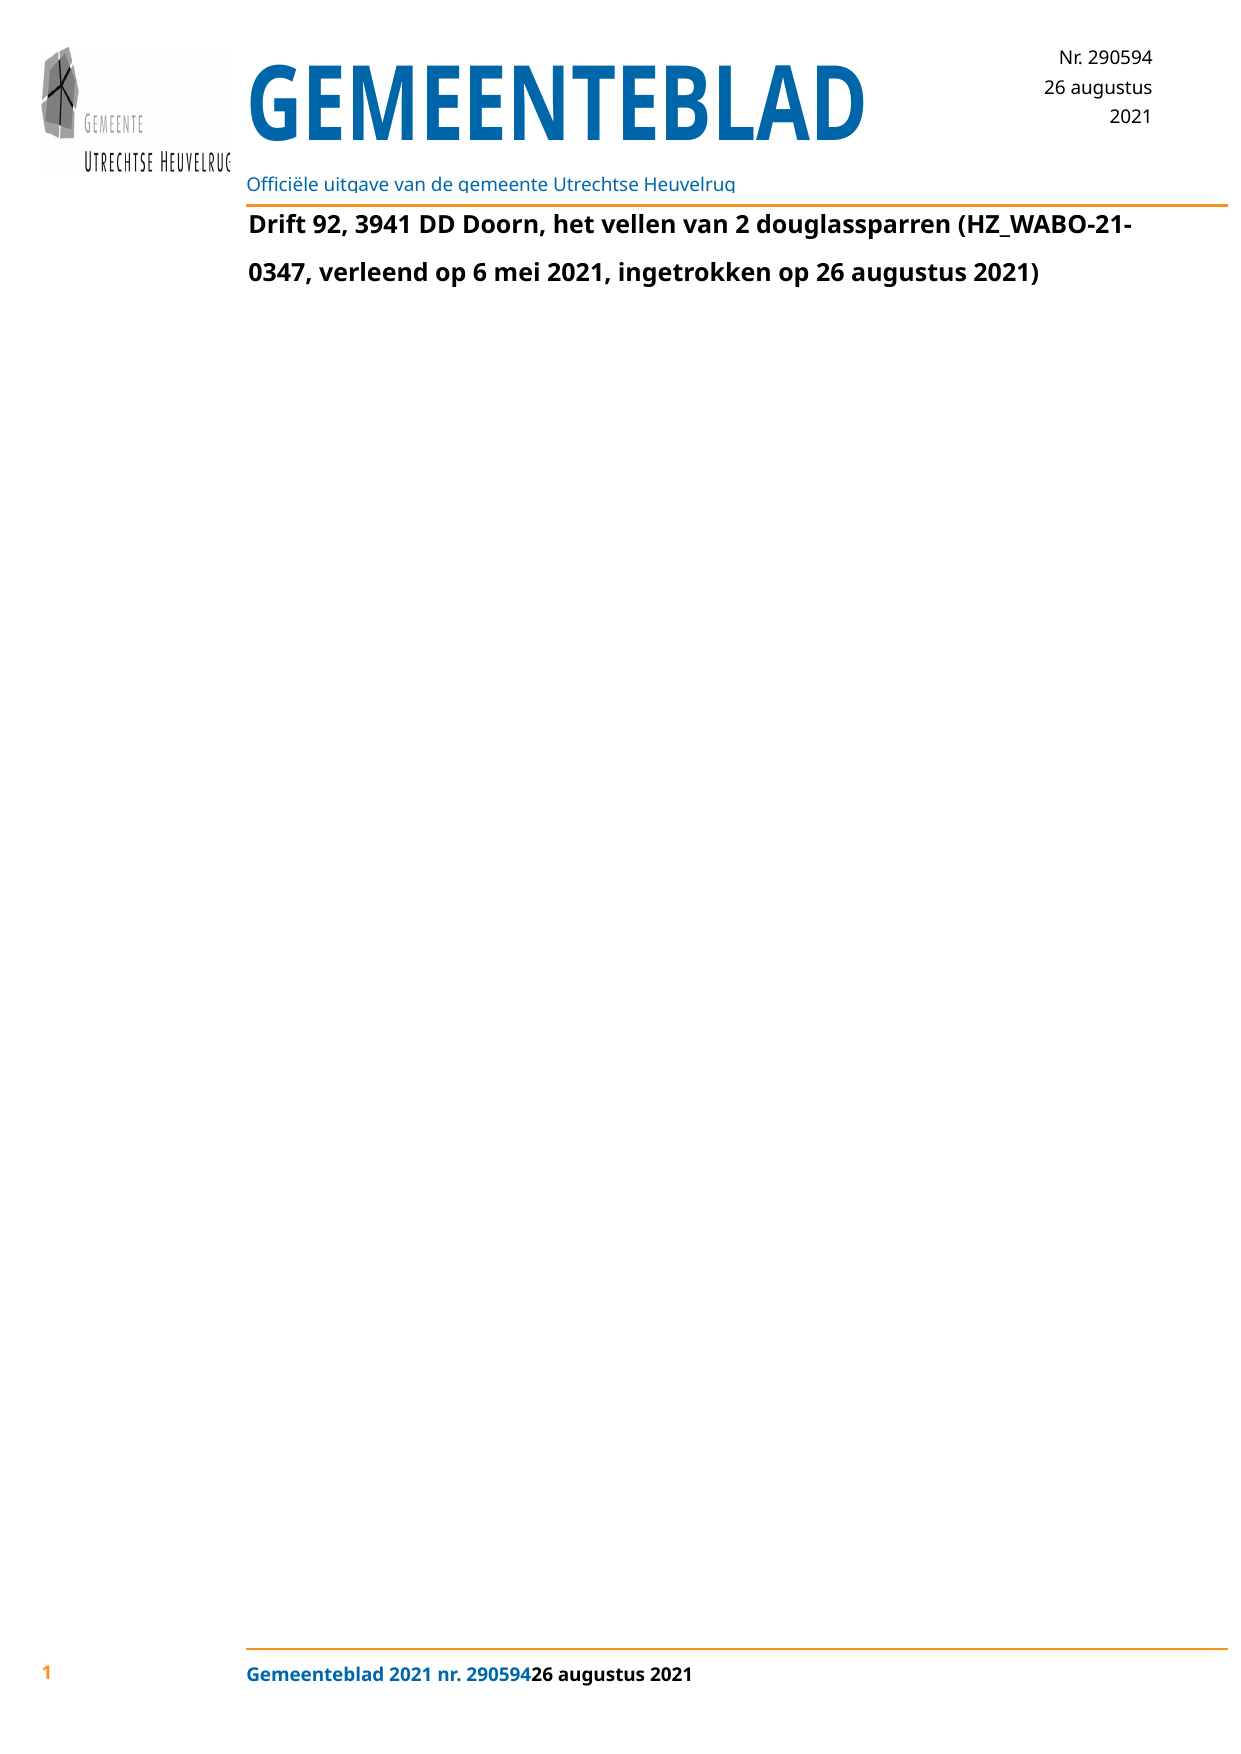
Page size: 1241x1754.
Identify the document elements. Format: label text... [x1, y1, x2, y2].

text Drift 92, 3941 DD Doorn, het vellen van 2 douglassparren (HZ_WABO-21-0347, verleend op 6 mei 2021, ingetrokken op 26 augustus 2021) [248, 207, 1152, 288]
picture [41, 47, 231, 172]
